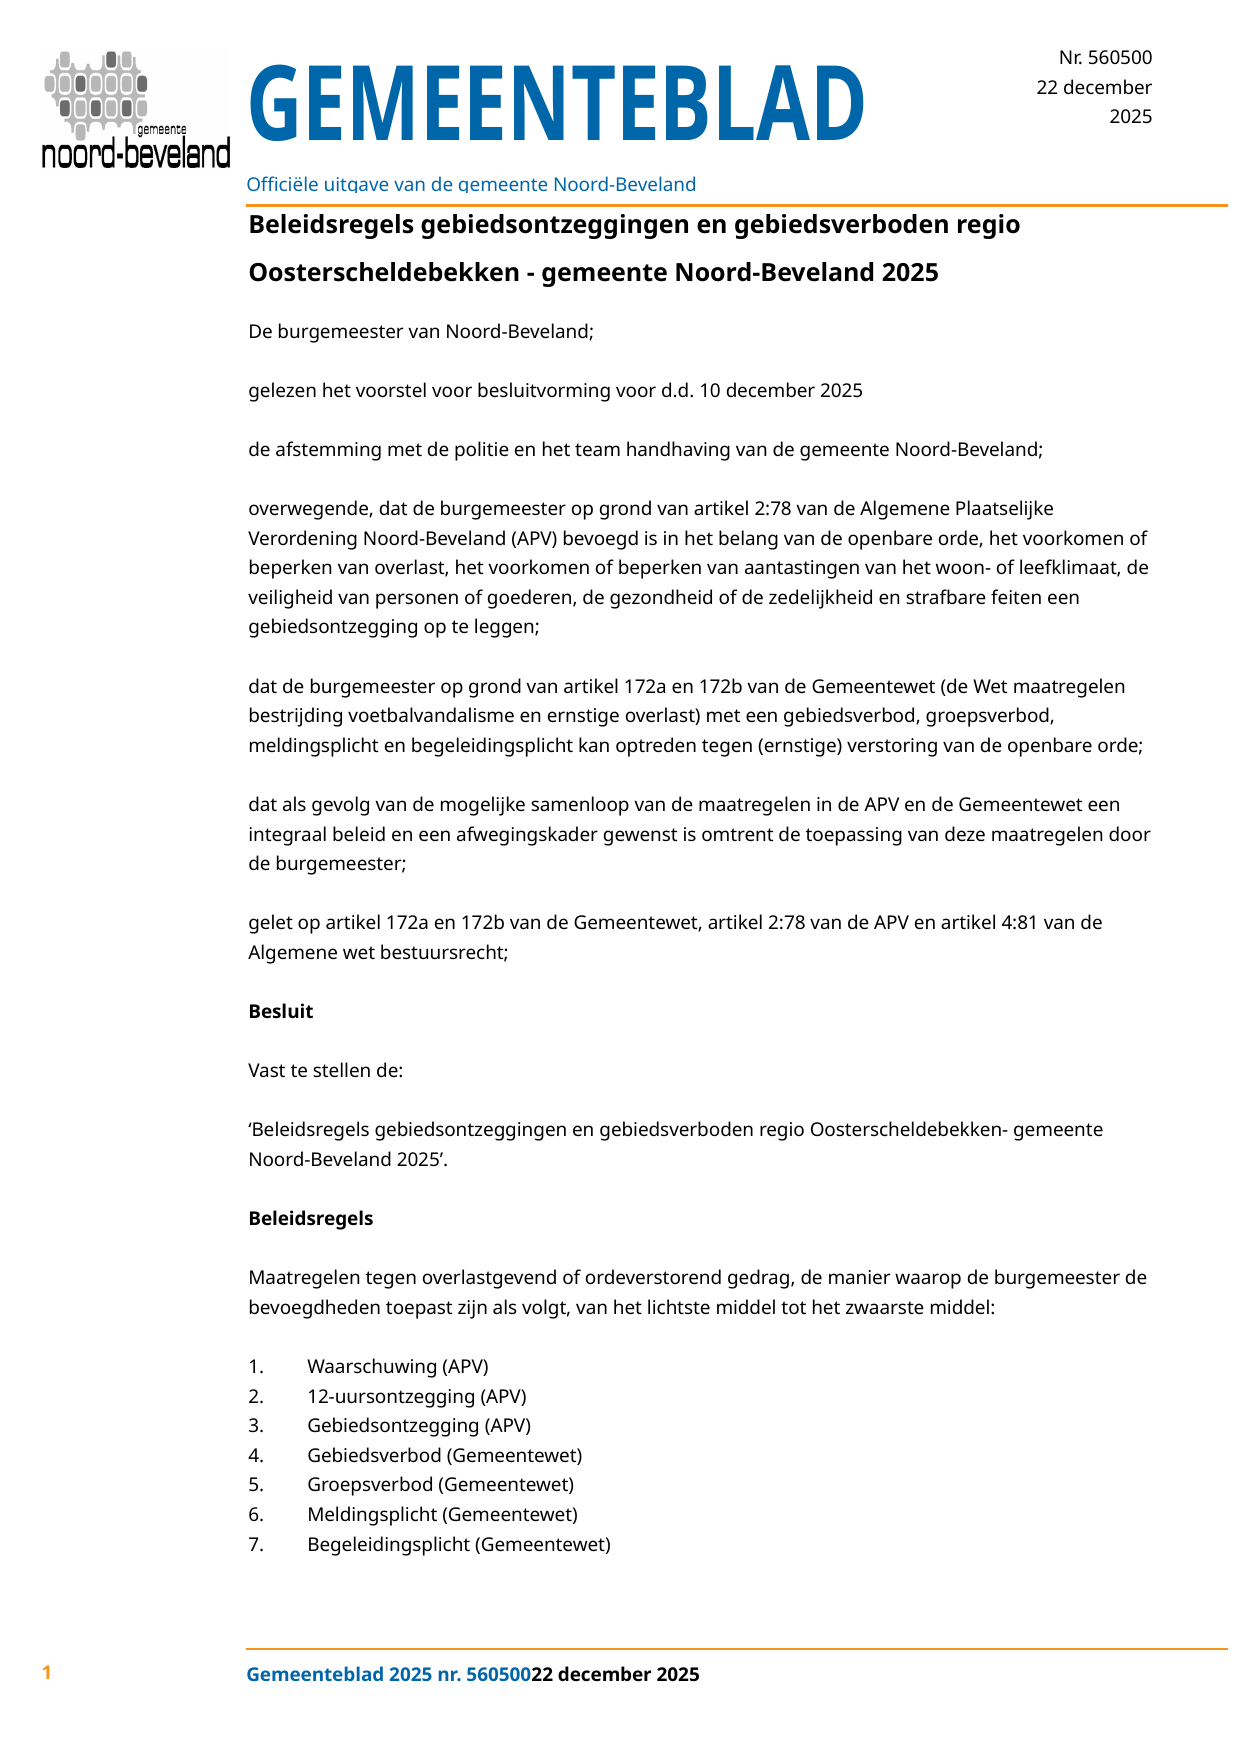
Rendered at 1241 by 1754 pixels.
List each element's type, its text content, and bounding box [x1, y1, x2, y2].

text Beleidsregels [248, 1205, 1152, 1231]
list Meldingsplicht (Gemeentewet) [248, 1501, 1152, 1527]
text ‘Beleidsregels gebiedsontzeggingen en gebiedsverboden regio Oosterscheldebekken- gemeente Noord-Beveland 2025’. [248, 1117, 1152, 1172]
list 12-uursontzegging (APV) [248, 1383, 1152, 1409]
text dat als gevolg van de mogelijke samenloop van de maatregelen in de APV en de Gemeentewet een integraal beleid en een afwegingskader gewenst is omtrent de toepassing van deze maatregelen door de burgemeester; [248, 791, 1152, 876]
text Maatregelen tegen overlastgevend of ordeverstorend gedrag, de manier waarop de burgemeester de bevoegdheden toepast zijn als volgt, van het lichtste middel tot het zwaarste middel: [248, 1264, 1152, 1320]
list Begeleidingsplicht (Gemeentewet) [248, 1531, 1152, 1557]
text Beleidsregels gebiedsontzeggingen en gebiedsverboden regio Oosterscheldebekken - gemeente Noord-Beveland 2025 [248, 207, 1152, 288]
text De burgemeester van Noord-Beveland; [248, 318, 1152, 344]
text dat de burgemeester op grond van artikel 172a en 172b van de Gemeentewet (de Wet maatregelen bestrijding voetbalvandalisme en ernstige overlast) met een gebiedsverbod, groepsverbod, meldingsplicht en begeleidingsplicht kan optreden tegen (ernstige) verstoring van de openbare orde; [248, 673, 1152, 758]
list Waarschuwing (APV) [248, 1353, 1152, 1379]
text overwegende, dat de burgemeester op grond van artikel 2:78 van de Algemene Plaatselijke Verordening Noord-Beveland (APV) bevoegd is in het belang van de openbare orde, het voorkomen of beperken van overlast, het voorkomen of beperken van aantastingen van het woon- of leefklimaat, de veiligheid van personen of goederen, de gezondheid of de zedelijkheid en strafbare feiten een gebiedsontzegging op te leggen; [248, 495, 1152, 639]
list Gebiedsverbod (Gemeentewet) [248, 1442, 1152, 1468]
picture [41, 47, 231, 172]
text gelezen het voorstel voor besluitvorming voor d.d. 10 december 2025 [248, 377, 1152, 403]
list Gebiedsontzegging (APV) [248, 1412, 1152, 1438]
text Besluit [248, 998, 1152, 1024]
list Groepsverbod (Gemeentewet) [248, 1472, 1152, 1497]
text gelet op artikel 172a en 172b van de Gemeentewet, artikel 2:78 van de APV en artikel 4:81 van de Algemene wet bestuursrecht; [248, 909, 1152, 965]
text de afstemming met de politie en het team handhaving van de gemeente Noord-Beveland; [248, 436, 1152, 462]
text Vast te stellen de: [248, 1057, 1152, 1083]
